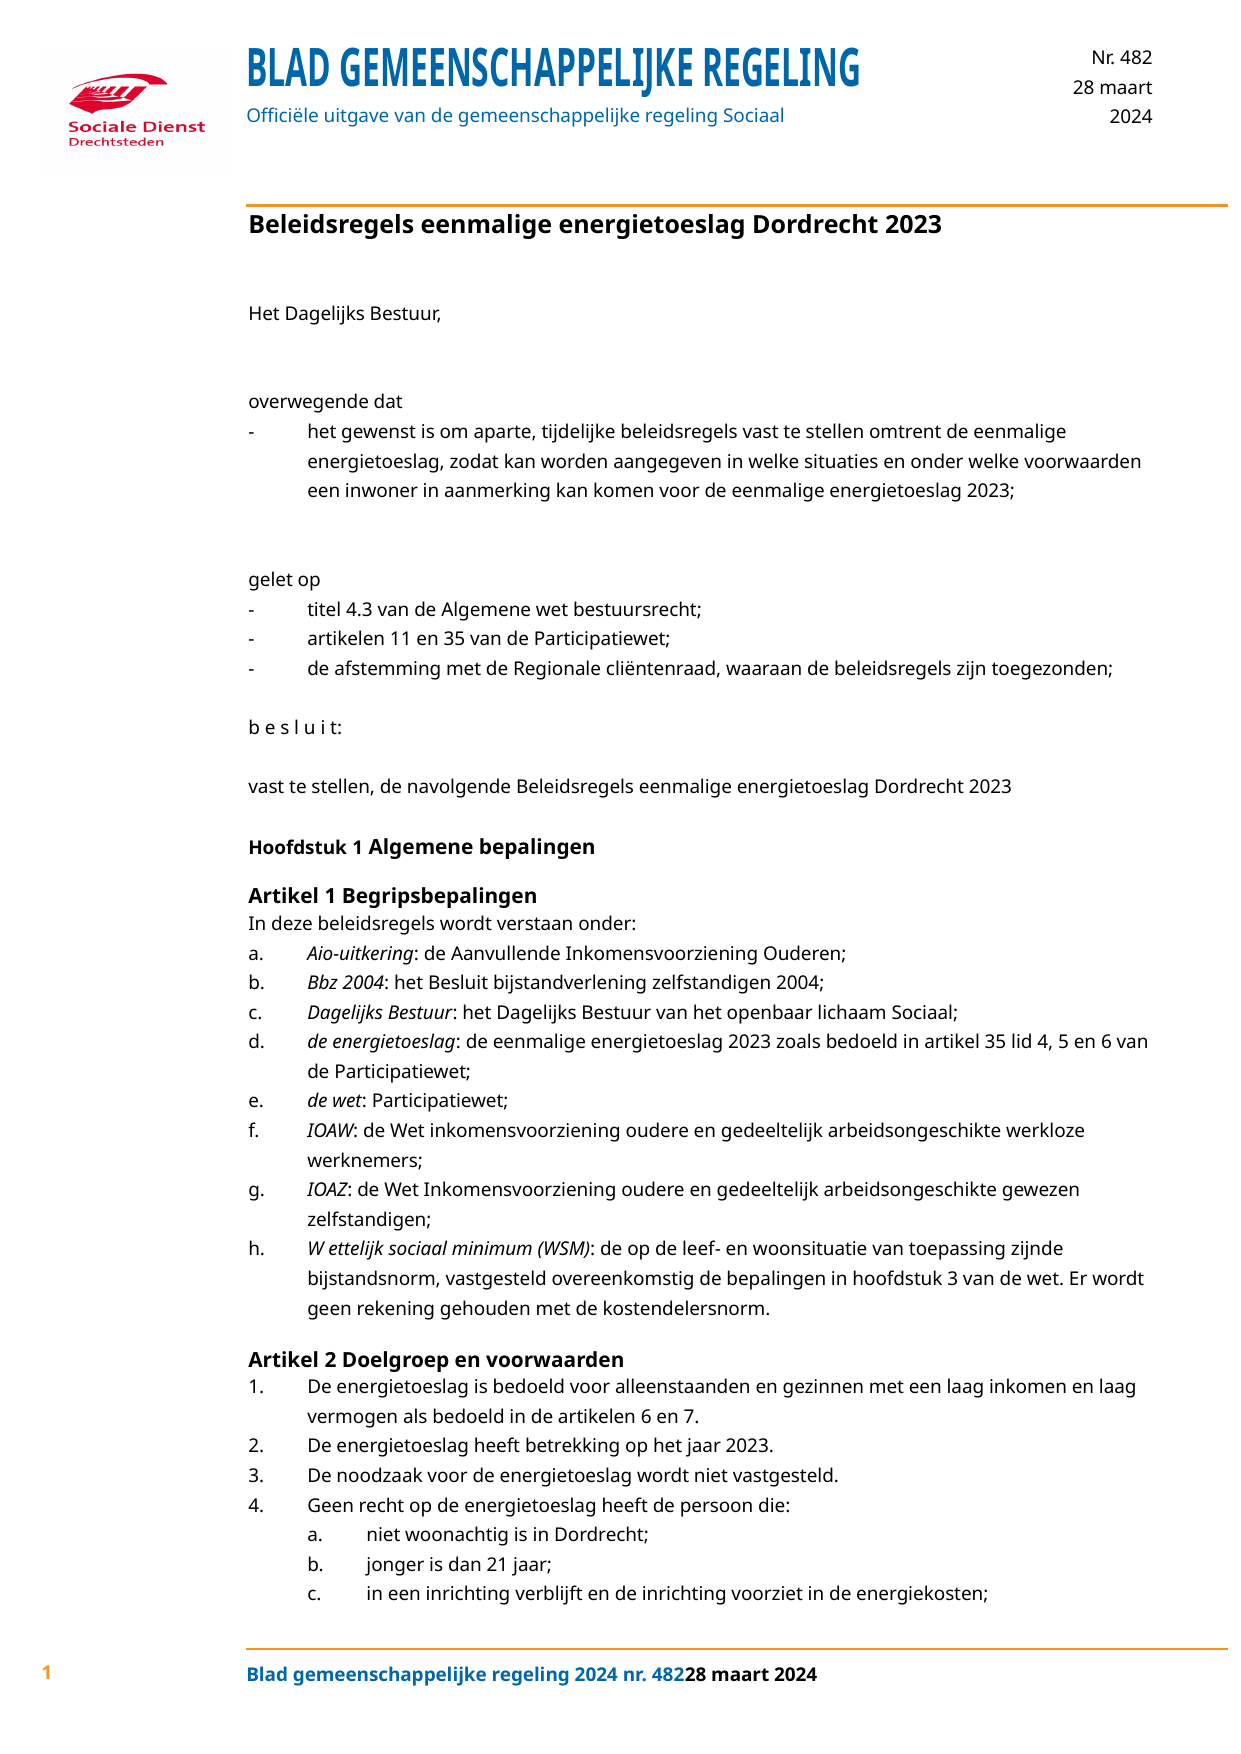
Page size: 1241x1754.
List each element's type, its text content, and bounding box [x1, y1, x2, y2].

text Artikel 2 Doelgroep en voorwaarden [248, 1345, 1152, 1373]
list De noodzaak voor de energietoeslag wordt niet vastgesteld. [248, 1462, 1152, 1488]
list de energietoeslag: de eenmalige energietoeslag 2023 zoals bedoeld in artikel 35 lid 4, 5 en 6 van de Participatiewet; [248, 1028, 1152, 1084]
list Geen recht op de energietoeslag heeft de persoon die: [248, 1492, 1152, 1518]
list De energietoeslag is bedoeld voor alleenstaanden en gezinnen met een laag inkomen en laag vermogen als bedoeld in de artikelen 6 en 7. [248, 1373, 1152, 1429]
text Artikel 1 Begripsbepalingen [248, 882, 1152, 910]
list W ettelijk sociaal minimum (WSM): de op de leef- en woonsituatie van toepassing zijnde bijstandsnorm, vastgesteld overeenkomstig de bepalingen in hoofdstuk 3 van de wet. Er wordt geen rekening gehouden met de kostendelersnorm. [248, 1236, 1152, 1320]
list niet woonachtig is in Dordrecht; [307, 1521, 1152, 1547]
text Het Dagelijks Bestuur, [248, 300, 1152, 326]
list de afstemming met de Regionale cliëntenraad, waaraan de beleidsregels zijn toegezonden; [248, 655, 1152, 681]
list artikelen 11 en 35 van de Participatiewet; [248, 625, 1152, 651]
list IOAZ: de Wet Inkomensvoorziening oudere en gedeeltelijk arbeidsongeschikte gewezen zelfstandigen; [248, 1176, 1152, 1232]
list Bbz 2004: het Besluit bijstandverlening zelfstandigen 2004; [248, 969, 1152, 995]
picture [41, 47, 231, 172]
text In deze beleidsregels wordt verstaan onder: [248, 910, 1152, 936]
list Aio-uitkering: de Aanvullende Inkomensvoorziening Ouderen; [248, 940, 1152, 965]
list titel 4.3 van de Algemene wet bestuursrecht; [248, 596, 1152, 621]
text b e s l u i t: [248, 714, 1152, 740]
list het gewenst is om aparte, tijdelijke beleidsregels vast te stellen omtrent de eenmalige energietoeslag, zodat kan worden aangegeven in welke situaties en onder welke voorwaarden een inwoner in aanmerking kan komen voor de eenmalige energietoeslag 2023; [248, 418, 1152, 503]
list De energietoeslag heeft betrekking op het jaar 2023. [248, 1433, 1152, 1458]
text Hoofdstuk 1 Algemene bepalingen [248, 832, 1152, 861]
list de wet: Participatiewet; [248, 1088, 1152, 1113]
text overwegende dat [248, 389, 1152, 414]
text vast te stellen, de navolgende Beleidsregels eenmalige energietoeslag Dordrecht 2023 [248, 773, 1152, 799]
list in een inrichting verblijft en de inrichting voorziet in de energiekosten; [307, 1581, 1152, 1606]
list IOAW: de Wet inkomensvoorziening oudere en gedeeltelijk arbeidsongeschikte werkloze werknemers; [248, 1117, 1152, 1172]
text Beleidsregels eenmalige energietoeslag Dordrecht 2023 [248, 207, 1152, 241]
text gelet op [248, 566, 1152, 592]
list Dagelijks Bestuur: het Dagelijks Bestuur van het openbaar lichaam Sociaal; [248, 999, 1152, 1024]
list jonger is dan 21 jaar; [307, 1551, 1152, 1577]
